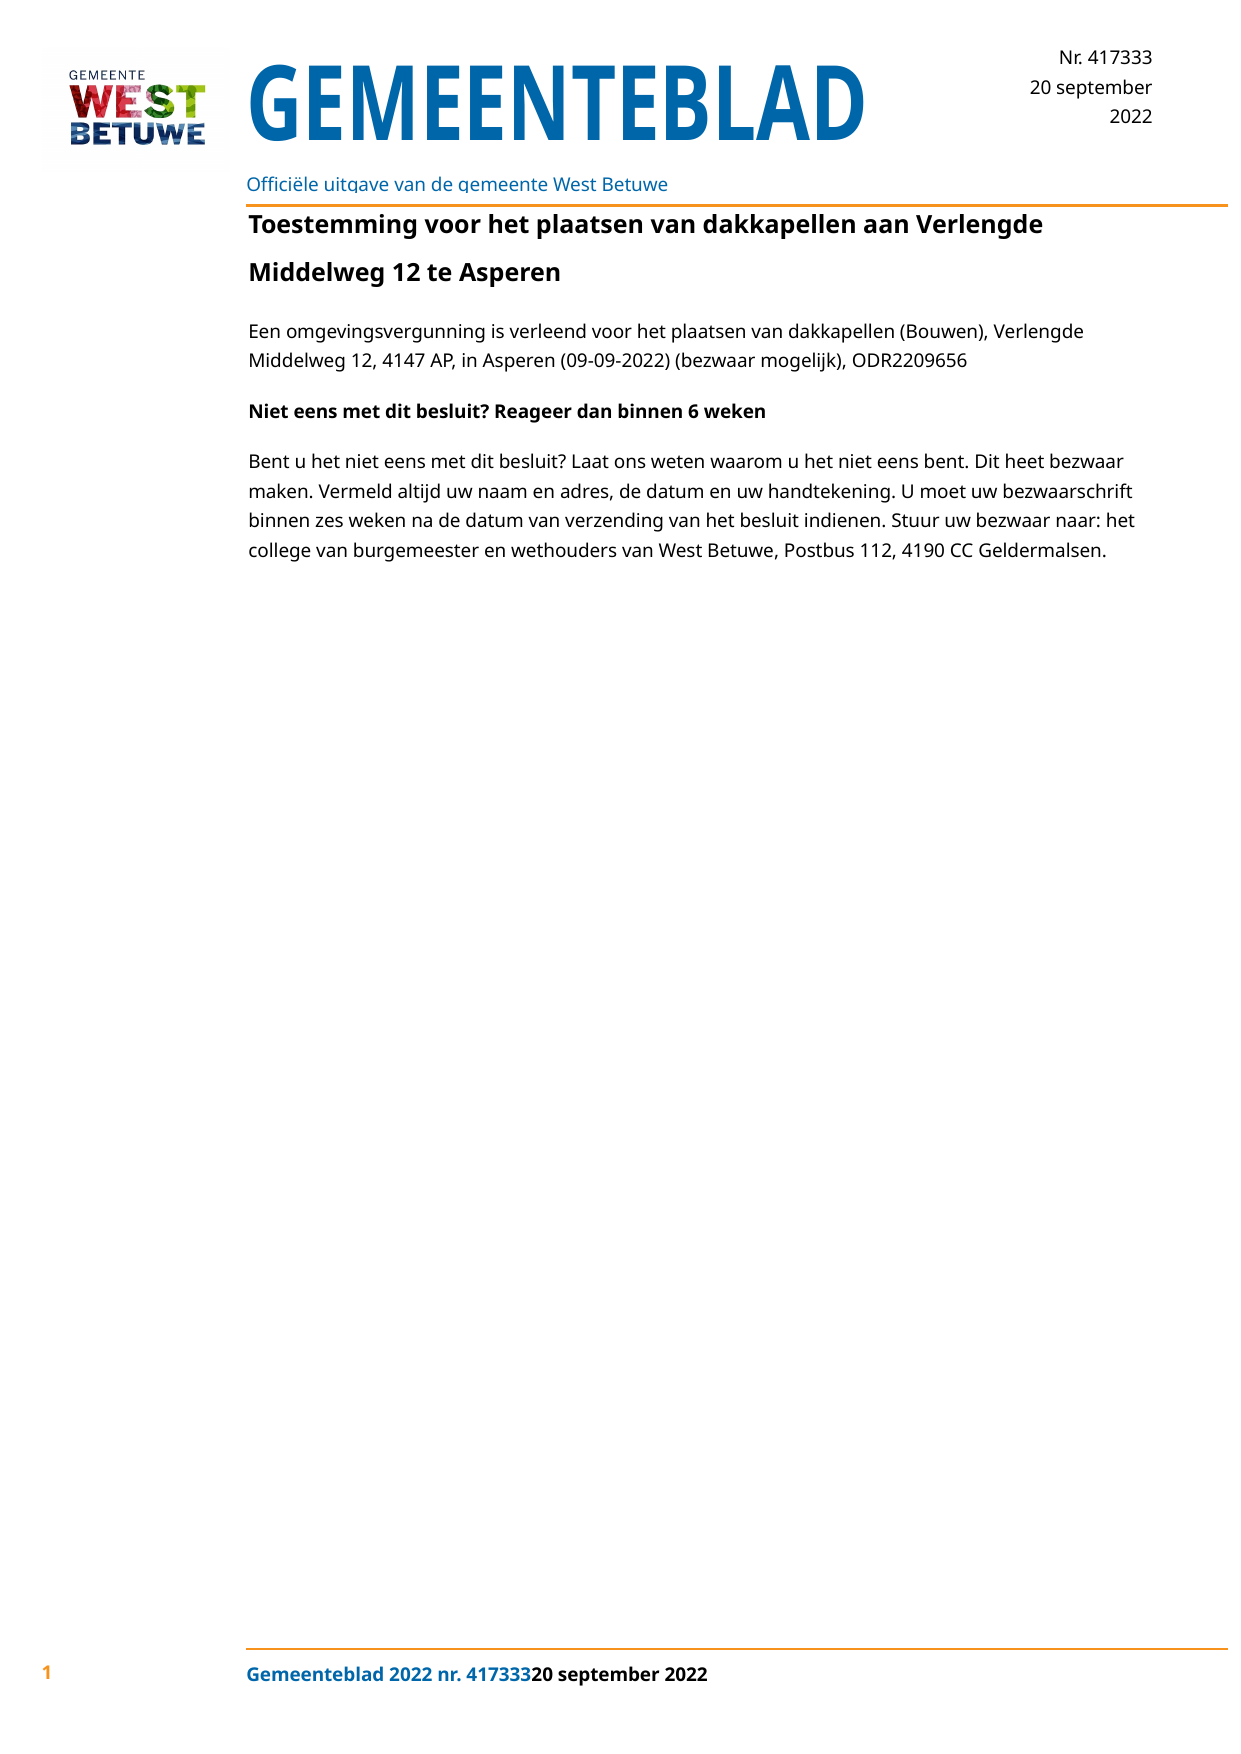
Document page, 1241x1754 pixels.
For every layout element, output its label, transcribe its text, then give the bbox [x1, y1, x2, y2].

text Een omgevingsvergunning is verleend voor het plaatsen van dakkapellen (Bouwen), Verlengde Middelweg 12, 4147 AP, in Asperen (09-09-2022) (bezwaar mogelijk), ODR2209656 [248, 318, 1152, 373]
text Toestemming voor het plaatsen van dakkapellen aan Verlengde Middelweg 12 te Asperen [248, 207, 1152, 288]
text Niet eens met dit besluit? Reageer dan binnen 6 weken [248, 398, 1152, 424]
picture [41, 47, 231, 172]
text Bent u het niet eens met dit besluit? Laat ons weten waarom u het niet eens bent. Dit heet bezwaar maken. Vermeld altijd uw naam en adres, de datum en uw handtekening. U moet uw bezwaarschrift binnen zes weken na de datum van verzending van het besluit indienen. Stuur uw bezwaar naar: het college van burgemeester en wethouders van West Betuwe, Postbus 112, 4190 CC Geldermalsen. [248, 448, 1152, 563]
